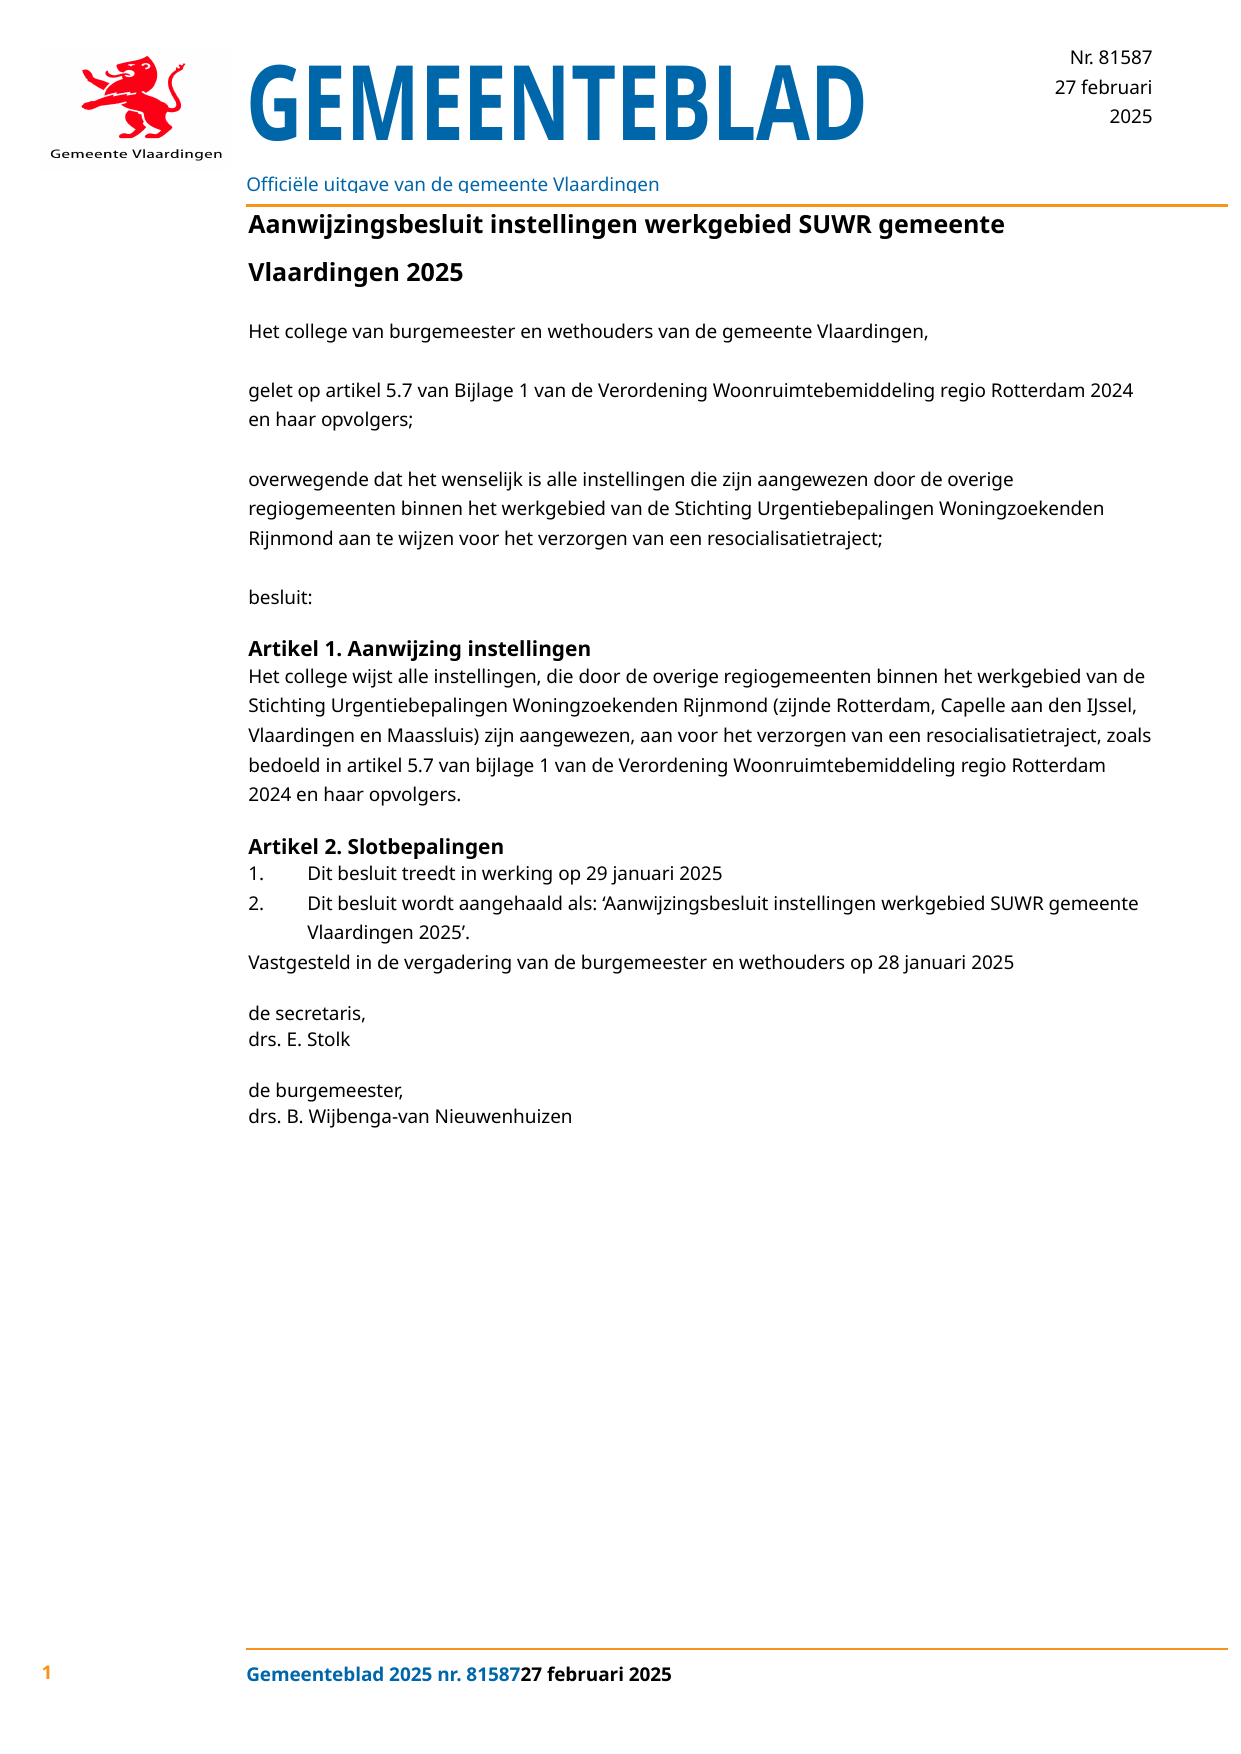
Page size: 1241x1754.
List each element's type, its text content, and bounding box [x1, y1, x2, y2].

list Dit besluit wordt aangehaald als: ‘Aanwijzingsbesluit instellingen werkgebied SUWR gemeente Vlaardingen 2025’. [248, 890, 1152, 945]
text de burgemeester, [248, 1078, 1152, 1103]
text Aanwijzingsbesluit instellingen werkgebied SUWR gemeente Vlaardingen 2025 [248, 207, 1152, 288]
text Vastgesteld in de vergadering van de burgemeester en wethouders op 28 januari 2025 [248, 949, 1152, 975]
list Dit besluit treedt in werking op 29 januari 2025 [248, 860, 1152, 886]
text besluit: [248, 584, 1152, 610]
text overwegende dat het wenselijk is alle instellingen die zijn aangewezen door de overige regiogemeenten binnen het werkgebied van de Stichting Urgentiebepalingen Woningzoekenden Rijnmond aan te wijzen voor het verzorgen van een resocialisatietraject; [248, 466, 1152, 551]
text drs. E. Stolk [248, 1026, 1152, 1052]
text Artikel 2. Slotbepalingen [248, 832, 1152, 860]
text Artikel 1. Aanwijzing instellingen [248, 634, 1152, 663]
text drs. B. Wijbenga-van Nieuwenhuizen [248, 1103, 1152, 1129]
text Het college wijst alle instellingen, die door de overige regiogemeenten binnen het werkgebied van de Stichting Urgentiebepalingen Woningzoekenden Rijnmond (zijnde Rotterdam, Capelle aan den IJssel, Vlaardingen en Maassluis) zijn aangewezen, aan voor het verzorgen van een resocialisatietraject, zoals bedoeld in artikel 5.7 van bijlage 1 van de Verordening Woonruimtebemiddeling regio Rotterdam 2024 en haar opvolgers. [248, 663, 1152, 807]
text de secretaris, [248, 1000, 1152, 1026]
text gelet op artikel 5.7 van Bijlage 1 van de Verordening Woonruimtebemiddeling regio Rotterdam 2024 en haar opvolgers; [248, 377, 1152, 432]
picture [41, 47, 231, 172]
text Het college van burgemeester en wethouders van de gemeente Vlaardingen, [248, 318, 1152, 344]
